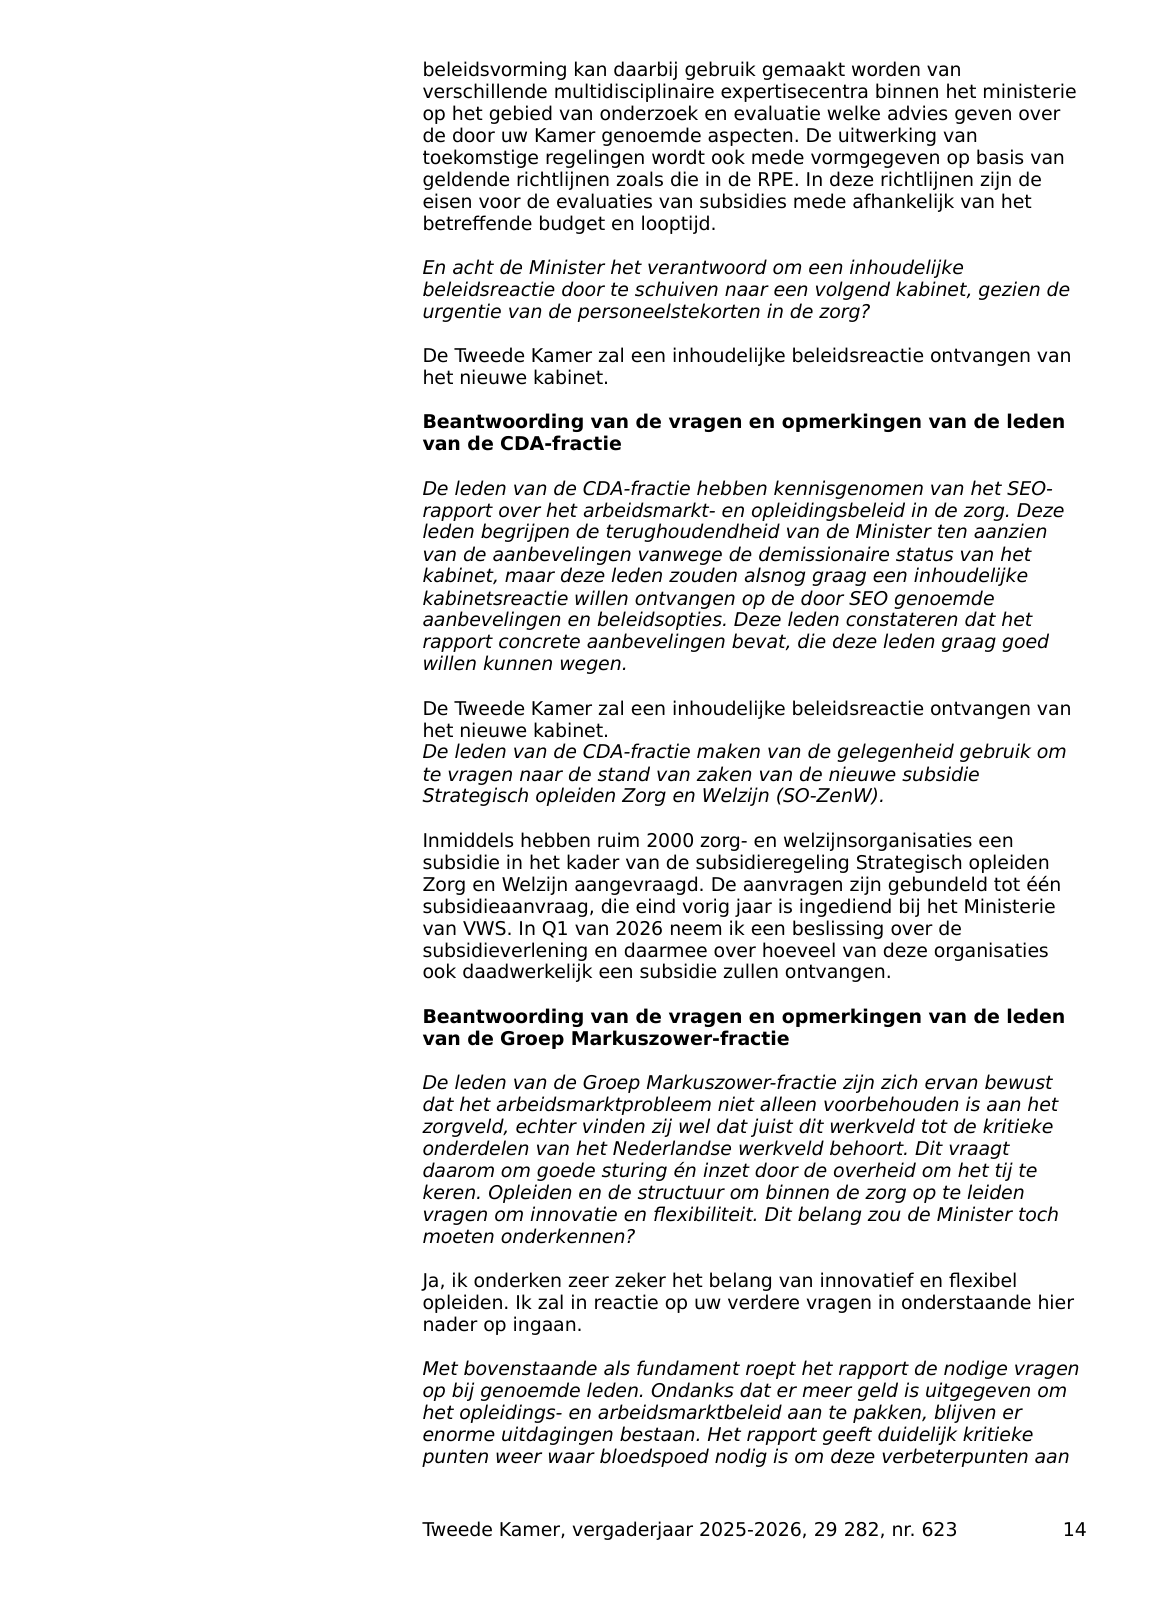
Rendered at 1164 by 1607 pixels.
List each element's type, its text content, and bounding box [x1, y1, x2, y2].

text De leden van de CDA-fractie hebben kennisgenomen van het SEO-rapport over het arbeidsmarkt- en opleidingsbeleid in de zorg. Deze leden begrijpen de terughoudendheid van de Minister ten aanzien van de aanbevelingen vanwege de demissionaire status van het kabinet, maar deze leden zouden alsnog graag een inhoudelijke kabinetsreactie willen ontvangen op de door SEO genoemde aanbevelingen en beleidsopties. Deze leden constateren dat het rapport concrete aanbevelingen bevat, die deze leden graag goed willen kunnen wegen. [422, 477, 1087, 675]
subtitle Beantwoording van de vragen en opmerkingen van de leden van de Groep Markuszower-fractie [422, 1006, 1087, 1049]
text Inmiddels hebben ruim 2000 zorg- en welzijnsorganisaties een subsidie in het kader van de subsidieregeling Strategisch opleiden Zorg en Welzijn aangevraagd. De aanvragen zijn gebundeld tot één subsidieaanvraag, die eind vorig jaar is ingediend bij het Ministerie van VWS. In Q1 van 2026 neem ik een beslissing over de subsidieverlening en daarmee over hoeveel van deze organisaties ook daadwerkelijk een subsidie zullen ontvangen. [422, 829, 1087, 983]
subtitle Beantwoording van de vragen en opmerkingen van de leden van de CDA-fractie [422, 411, 1087, 455]
text De leden van de CDA-fractie maken van de gelegenheid gebruik om te vragen naar de stand van zaken van de nieuwe subsidie Strategisch opleiden Zorg en Welzijn (SO-ZenW). [422, 741, 1087, 807]
text Met bovenstaande als fundament roept het rapport de nodige vragen op bij genoemde leden. Ondanks dat er meer geld is uitgegeven om het opleidings- en arbeidsmarktbeleid aan te pakken, blijven er enorme uitdagingen bestaan. Het rapport geeft duidelijk kritieke punten weer waar bloedspoed nodig is om deze verbeterpunten aan [422, 1358, 1087, 1468]
text En acht de Minister het verantwoord om een inhoudelijke beleidsreactie door te schuiven naar een volgend kabinet, gezien de urgentie van de personeelstekorten in de zorg? [422, 257, 1087, 323]
text Ja, ik onderken zeer zeker het belang van innovatief en flexibel opleiden. Ik zal in reactie op uw verdere vragen in onderstaande hier nader op ingaan. [422, 1270, 1087, 1336]
text De Tweede Kamer zal een inhoudelijke beleidsreactie ontvangen van het nieuwe kabinet. [422, 345, 1087, 389]
text beleidsvorming kan daarbij gebruik gemaakt worden van verschillende multidisciplinaire expertisecentra binnen het ministerie op het gebied van onderzoek en evaluatie welke advies geven over de door uw Kamer genoemde aspecten. De uitwerking van toekomstige regelingen wordt ook mede vormgegeven op basis van geldende richtlijnen zoals die in de RPE. In deze richtlijnen zijn de eisen voor de evaluaties van subsidies mede afhankelijk van het betreffende budget en looptijd. [422, 59, 1087, 235]
text De leden van de Groep Markuszower-fractie zijn zich ervan bewust dat het arbeidsmarktprobleem niet alleen voorbehouden is aan het zorgveld, echter vinden zij wel dat juist dit werkveld tot de kritieke onderdelen van het Nederlandse werkveld behoort. Dit vraagt daarom om goede sturing én inzet door de overheid om het tij te keren. Opleiden en de structuur om binnen de zorg op te leiden vragen om innovatie en flexibiliteit. Dit belang zou de Minister toch moeten onderkennen? [422, 1072, 1087, 1248]
text De Tweede Kamer zal een inhoudelijke beleidsreactie ontvangen van het nieuwe kabinet. [422, 697, 1087, 741]
